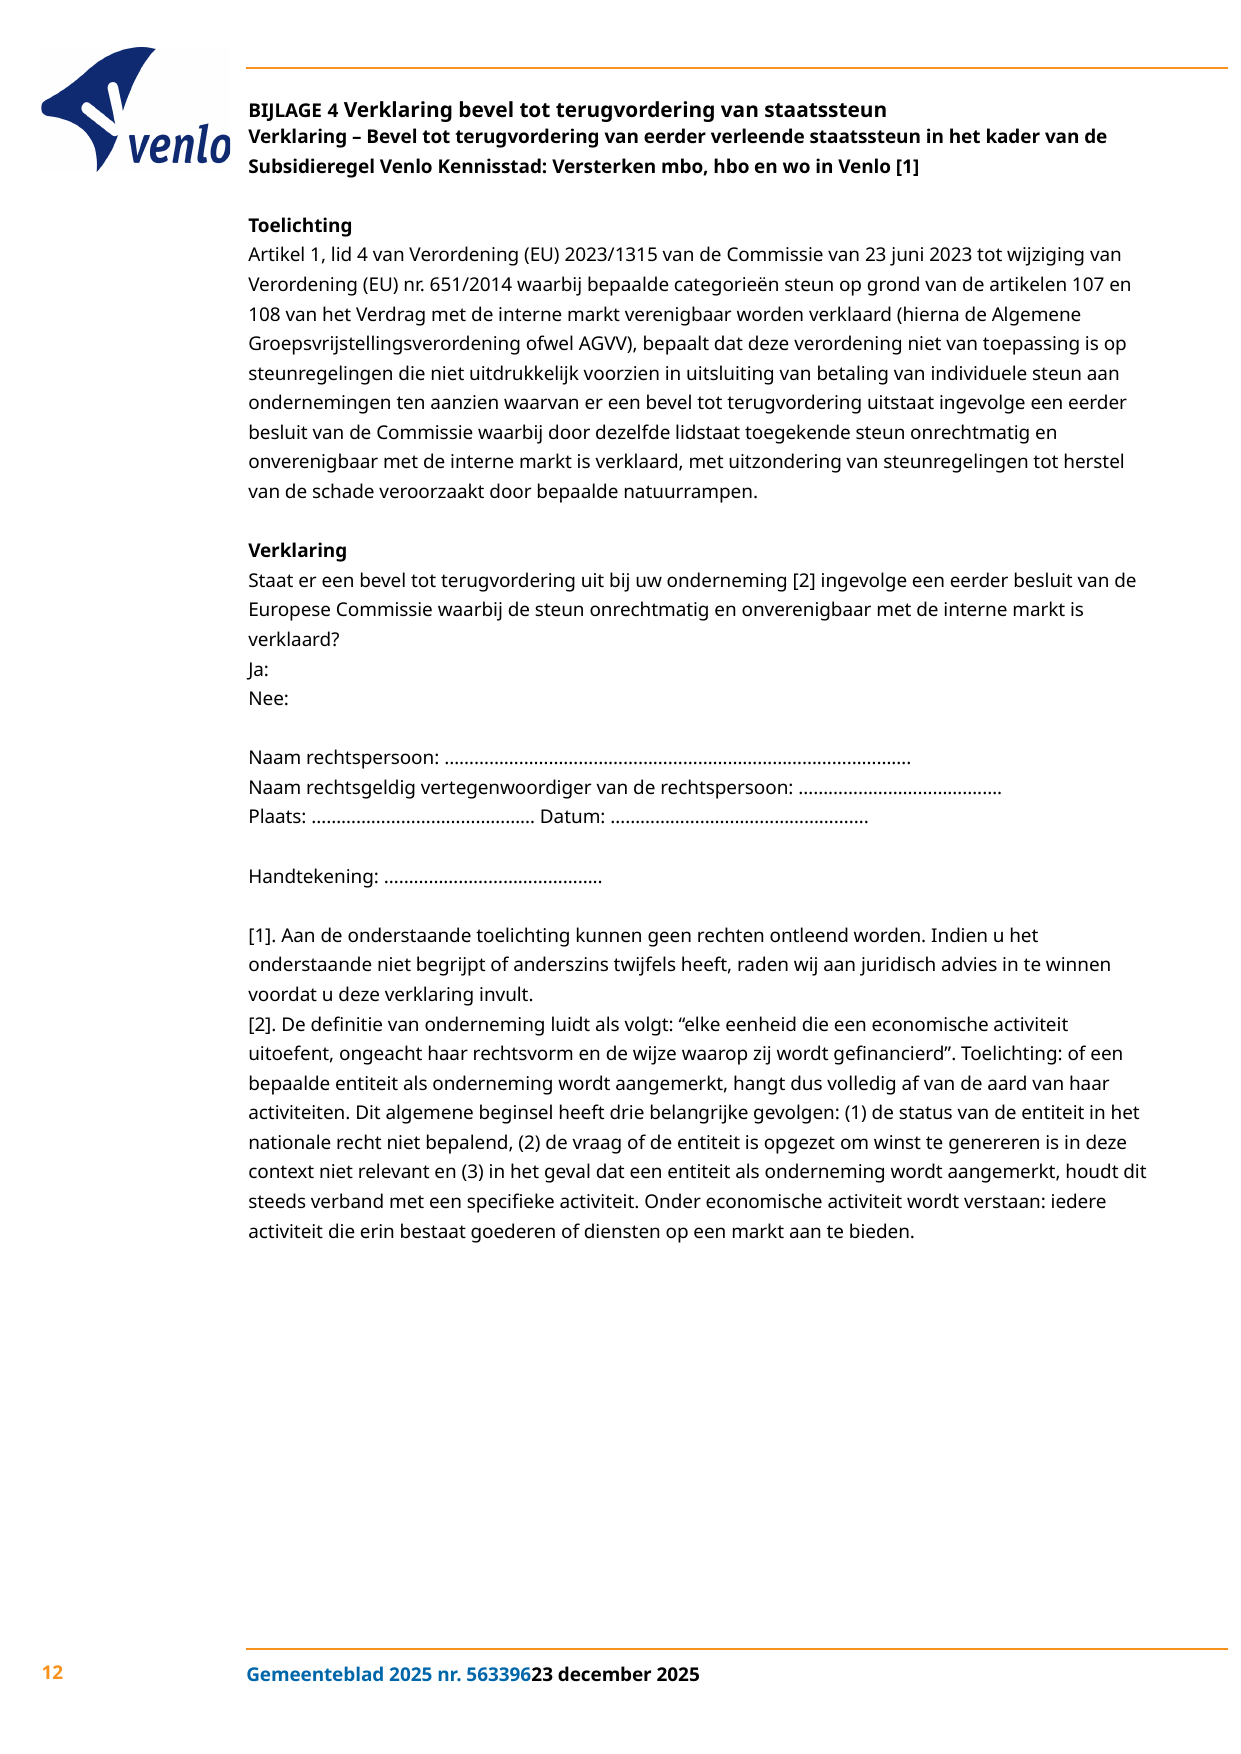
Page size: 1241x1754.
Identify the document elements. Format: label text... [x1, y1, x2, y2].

text Staat er een bevel tot terugvordering uit bij uw onderneming [2] ingevolge een eerder besluit van de Europese Commissie waarbij de steun onrechtmatig en onverenigbaar met de interne markt is verklaard? [248, 567, 1152, 652]
text Nee: [248, 685, 1152, 711]
text Verklaring – Bevel tot terugvordering van eerder verleende staatssteun in het kader van de Subsidieregel Venlo Kennisstad: Versterken mbo, hbo en wo in Venlo [1] [248, 123, 1152, 179]
text Toelichting [248, 212, 1152, 238]
text Naam rechtsgeldig vertegenwoordiger van de rechtspersoon: ……………………………….…. [248, 774, 1152, 800]
text [2]. De definitie van onderneming luidt als volgt: “elke eenheid die een economische activiteit uitoefent, ongeacht haar rechtsvorm en de wijze waarop zij wordt gefinancierd”. Toelichting: of een bepaalde entiteit als onderneming wordt aangemerkt, hangt dus volledig af van de aard van haar activiteiten. Dit algemene beginsel heeft drie belangrijke gevolgen: (1) de status van de entiteit in het nationale recht niet bepalend, (2) de vraag of de entiteit is opgezet om winst te genereren is in deze context niet relevant en (3) in het geval dat een entiteit als onderneming wordt aangemerkt, houdt dit steeds verband met een specifieke activiteit. Onder economische activiteit wordt verstaan: iedere activiteit die erin bestaat goederen of diensten op een markt aan te bieden. [248, 1011, 1152, 1244]
text Naam rechtspersoon: …………………………………………………………………………………. [248, 744, 1152, 770]
text [1]. Aan de onderstaande toelichting kunnen geen rechten ontleend worden. Indien u het onderstaande niet begrijpt of anderszins twijfels heeft, raden wij aan juridisch advies in te winnen voordat u deze verklaring invult. [248, 922, 1152, 1007]
picture [41, 47, 231, 172]
text Handtekening: …………………………………….. [248, 863, 1152, 889]
text Ja: [248, 656, 1152, 682]
text Plaats: ……………………………………… Datum: ……………………………………………. [248, 804, 1152, 829]
text Artikel 1, lid 4 van Verordening (EU) 2023/1315 van de Commissie van 23 juni 2023 tot wijziging van Verordening (EU) nr. 651/2014 waarbij bepaalde categorieën steun op grond van de artikelen 107 en 108 van het Verdrag met de interne markt verenigbaar worden verklaard (hierna de Algemene Groepsvrijstellingsverordening ofwel AGVV), bepaalt dat deze verordening niet van toepassing is op steunregelingen die niet uitdrukkelijk voorzien in uitsluiting van betaling van individuele steun aan ondernemingen ten aanzien waarvan er een bevel tot terugvordering uitstaat ingevolge een eerder besluit van de Commissie waarbij door dezelfde lidstaat toegekende steun onrechtmatig en onverenigbaar met de interne markt is verklaard, met uitzondering van steunregelingen tot herstel van de schade veroorzaakt door bepaalde natuurrampen. [248, 242, 1152, 504]
text Verklaring [248, 537, 1152, 563]
text BIJLAGE 4 Verklaring bevel tot terugvordering van staatssteun [248, 95, 1152, 123]
